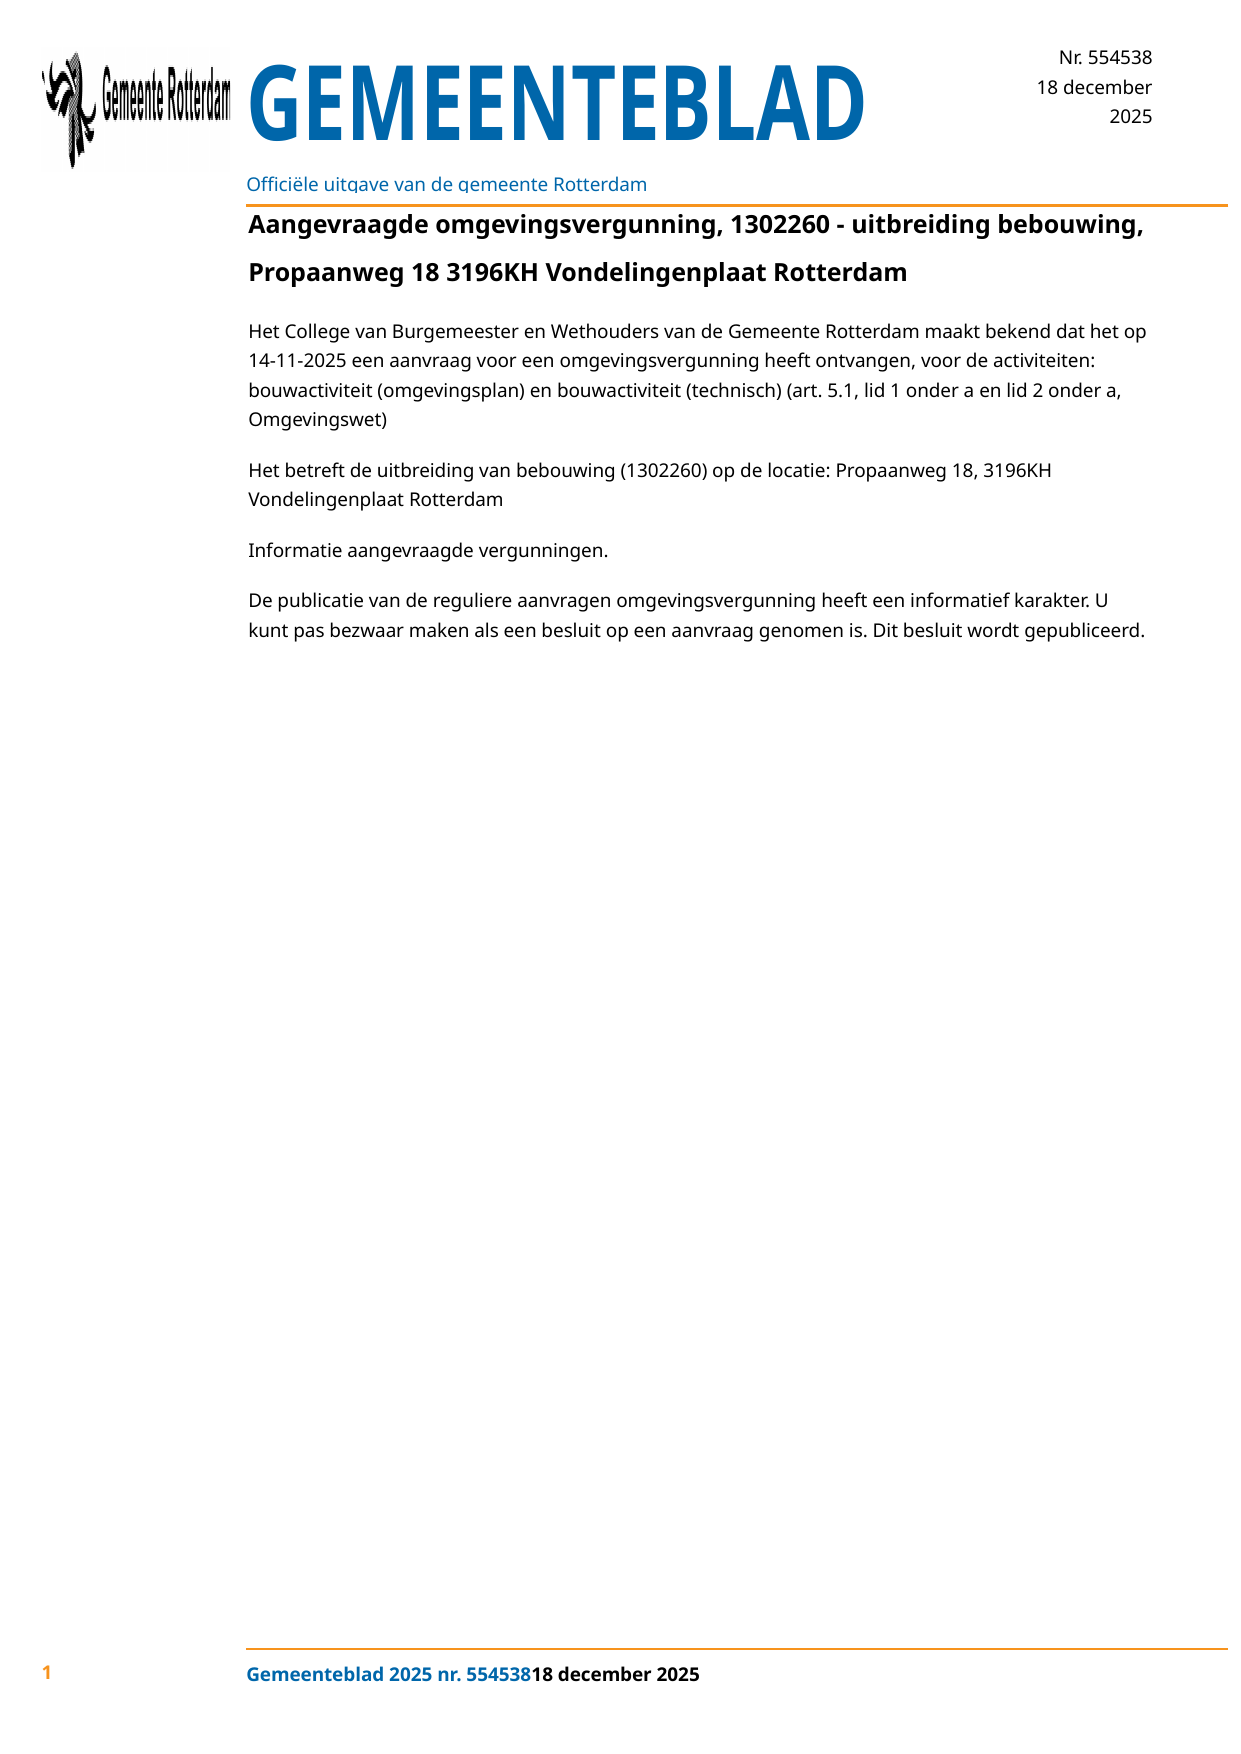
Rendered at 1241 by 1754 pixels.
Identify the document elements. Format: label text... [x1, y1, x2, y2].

text Aangevraagde omgevingsvergunning, 1302260 - uitbreiding bebouwing, Propaanweg 18 3196KH Vondelingenplaat Rotterdam [248, 207, 1152, 288]
text Het betreft de uitbreiding van bebouwing (1302260) op de locatie: Propaanweg 18, 3196KH Vondelingenplaat Rotterdam [248, 457, 1152, 512]
text Informatie aangevraagde vergunningen. [248, 537, 1152, 563]
text De publicatie van de reguliere aanvragen omgevingsvergunning heeft een informatief karakter. U kunt pas bezwaar maken als een besluit op een aanvraag genomen is. Dit besluit wordt gepubliceerd. [248, 587, 1152, 643]
text Het College van Burgemeester en Wethouders van de Gemeente Rotterdam maakt bekend dat het op 14-11-2025 een aanvraag voor een omgevingsvergunning heeft ontvangen, voor de activiteiten: bouwactiviteit (omgevingsplan) en bouwactiviteit (technisch) (art. 5.1, lid 1 onder a en lid 2 onder a, Omgevingswet) [248, 318, 1152, 432]
picture [41, 47, 231, 172]
